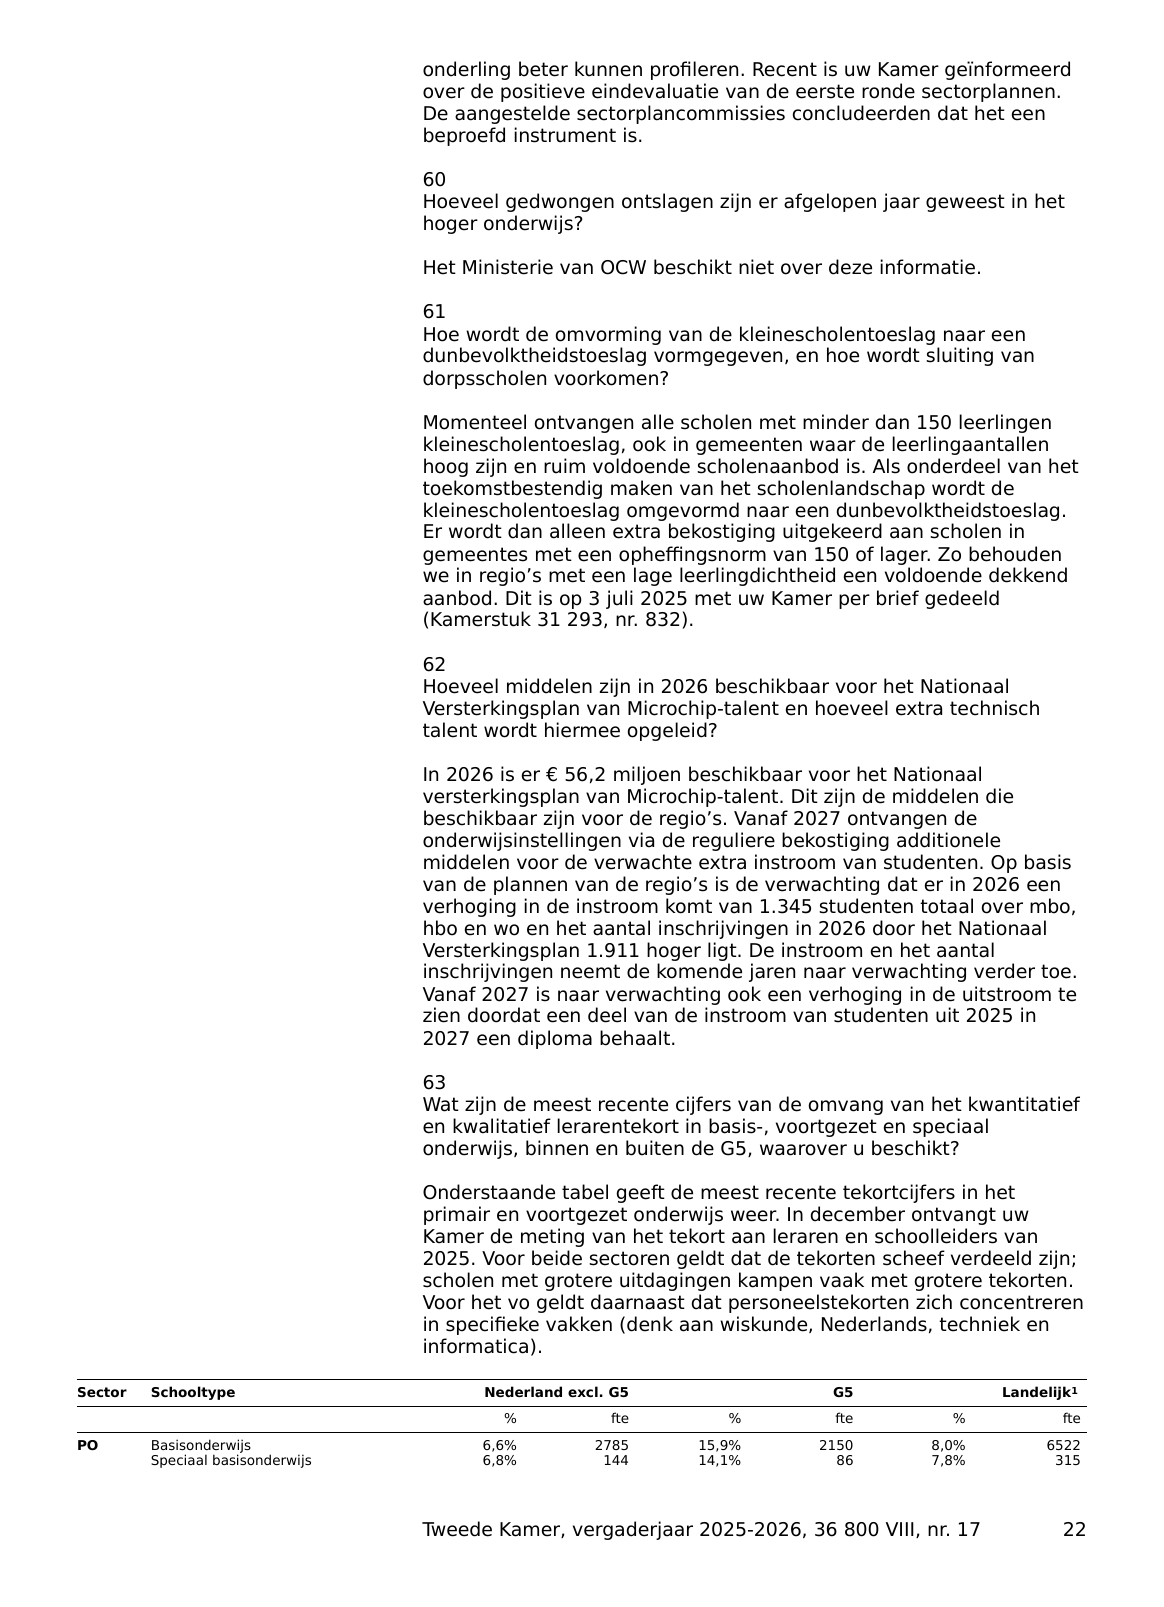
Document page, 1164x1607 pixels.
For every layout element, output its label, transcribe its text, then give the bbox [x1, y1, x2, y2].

text onderling beter kunnen profileren. Recent is uw Kamer geïnformeerd over de positieve eindevaluatie van de eerste ronde sectorplannen. De aangestelde sectorplancommissies concludeerden dat het een beproefd instrument is. [422, 59, 1087, 147]
text Wat zijn de meest recente cijfers van de omvang van het kwantitatief en kwalitatief lerarentekort in basis-, voortgezet en speciaal onderwijs, binnen en buiten de G5, waarover u beschikt? [422, 1093, 1087, 1159]
table_cell [77, 1453, 144, 1469]
table_cell fte [971, 1407, 1087, 1432]
text 62 [422, 653, 1087, 676]
table_cell 2150 [747, 1433, 859, 1453]
text Momenteel ontvangen alle scholen met minder dan 150 leerlingen kleinescholentoeslag, ook in gemeenten waar de leerlingaantallen hoog zijn en ruim voldoende scholenaanbod is. Als onderdeel van het toekomstbestendig maken van het scholenlandschap wordt de kleinescholentoeslag omgevormd naar een dunbevolktheidstoeslag. Er wordt dan alleen extra bekostiging uitgekeerd aan scholen in gemeentes met een opheffingsnorm van 150 of lager. Zo behouden we in regio’s met een lage leerlingdichtheid een voldoende dekkend aanbod. Dit is op 3 juli 2025 met uw Kamer per brief gedeeld (Kamerstuk 31 293, nr. 832). [422, 412, 1087, 631]
table_cell 144 [523, 1453, 635, 1469]
table_cell 6,6% [410, 1433, 523, 1453]
table_cell 6522 [971, 1433, 1087, 1453]
table_cell 315 [971, 1453, 1087, 1469]
text 60 [422, 169, 1087, 191]
text In 2026 is er € 56,2 miljoen beschikbaar voor het Nationaal versterkingsplan van Microchip-talent. Dit zijn de middelen die beschikbaar zijn voor de regio’s. Vanaf 2027 ontvangen de onderwijsinstellingen via de reguliere bekostiging additionele middelen voor de verwachte extra instroom van studenten. Op basis van de plannen van de regio’s is de verwachting dat er in 2026 een verhoging in de instroom komt van 1.345 studenten totaal over mbo, hbo en wo en het aantal inschrijvingen in 2026 door het Nationaal Versterkingsplan 1.911 hoger ligt. De instroom en het aantal inschrijvingen neemt de komende jaren naar verwachting verder toe. Vanaf 2027 is naar verwachting ook een verhoging in de uitstroom te zien doordat een deel van de instroom van studenten uit 2025 in 2027 een diploma behaalt. [422, 764, 1087, 1049]
table_cell % [635, 1407, 747, 1432]
text Hoe wordt de omvorming van de kleinescholentoeslag naar een dunbevolktheidstoeslag vormgegeven, en hoe wordt sluiting van dorpsscholen voorkomen? [422, 323, 1087, 389]
table_cell PO [77, 1433, 144, 1453]
table_header Nederland excl. G5 [410, 1380, 635, 1406]
table_cell [77, 1407, 144, 1432]
table_cell 7,8% [859, 1453, 971, 1469]
table_cell Basisonderwijs [145, 1433, 410, 1453]
table_cell 6,8% [410, 1453, 523, 1469]
table_cell 8,0% [859, 1433, 971, 1453]
table_header Sector [77, 1380, 144, 1406]
table_cell 2785 [523, 1433, 635, 1453]
text Het Ministerie van OCW beschikt niet over deze informatie. [422, 257, 1087, 279]
table_cell [145, 1407, 410, 1432]
text 63 [422, 1072, 1087, 1093]
table_cell fte [747, 1407, 859, 1432]
text Hoeveel gedwongen ontslagen zijn er afgelopen jaar geweest in het hoger onderwijs? [422, 191, 1087, 235]
table_header Schooltype [145, 1380, 410, 1406]
table_cell % [410, 1407, 523, 1432]
table_cell Speciaal basisonderwijs [145, 1453, 410, 1469]
table_header G5 [635, 1380, 859, 1406]
text 61 [422, 301, 1087, 323]
table_cell % [859, 1407, 971, 1432]
table_cell 15,9% [635, 1433, 747, 1453]
text Hoeveel middelen zijn in 2026 beschikbaar voor het Nationaal Versterkingsplan van Microchip-talent en hoeveel extra technisch talent wordt hiermee opgeleid? [422, 676, 1087, 741]
table_cell 86 [747, 1453, 859, 1469]
text Onderstaande tabel geeft de meest recente tekortcijfers in het primair en voortgezet onderwijs weer. In december ontvangt uw Kamer de meting van het tekort aan leraren en schoolleiders van 2025. Voor beide sectoren geldt dat de tekorten scheef verdeeld zijn; scholen met grotere uitdagingen kampen vaak met grotere tekorten. Voor het vo geldt daarnaast dat personeelstekorten zich concentreren in specifieke vakken (denk aan wiskunde, Nederlands, techniek en informatica). [422, 1182, 1087, 1357]
table_cell fte [523, 1407, 635, 1432]
table_header Landelijk1 [859, 1380, 1087, 1406]
table_cell 14,1% [635, 1453, 747, 1469]
